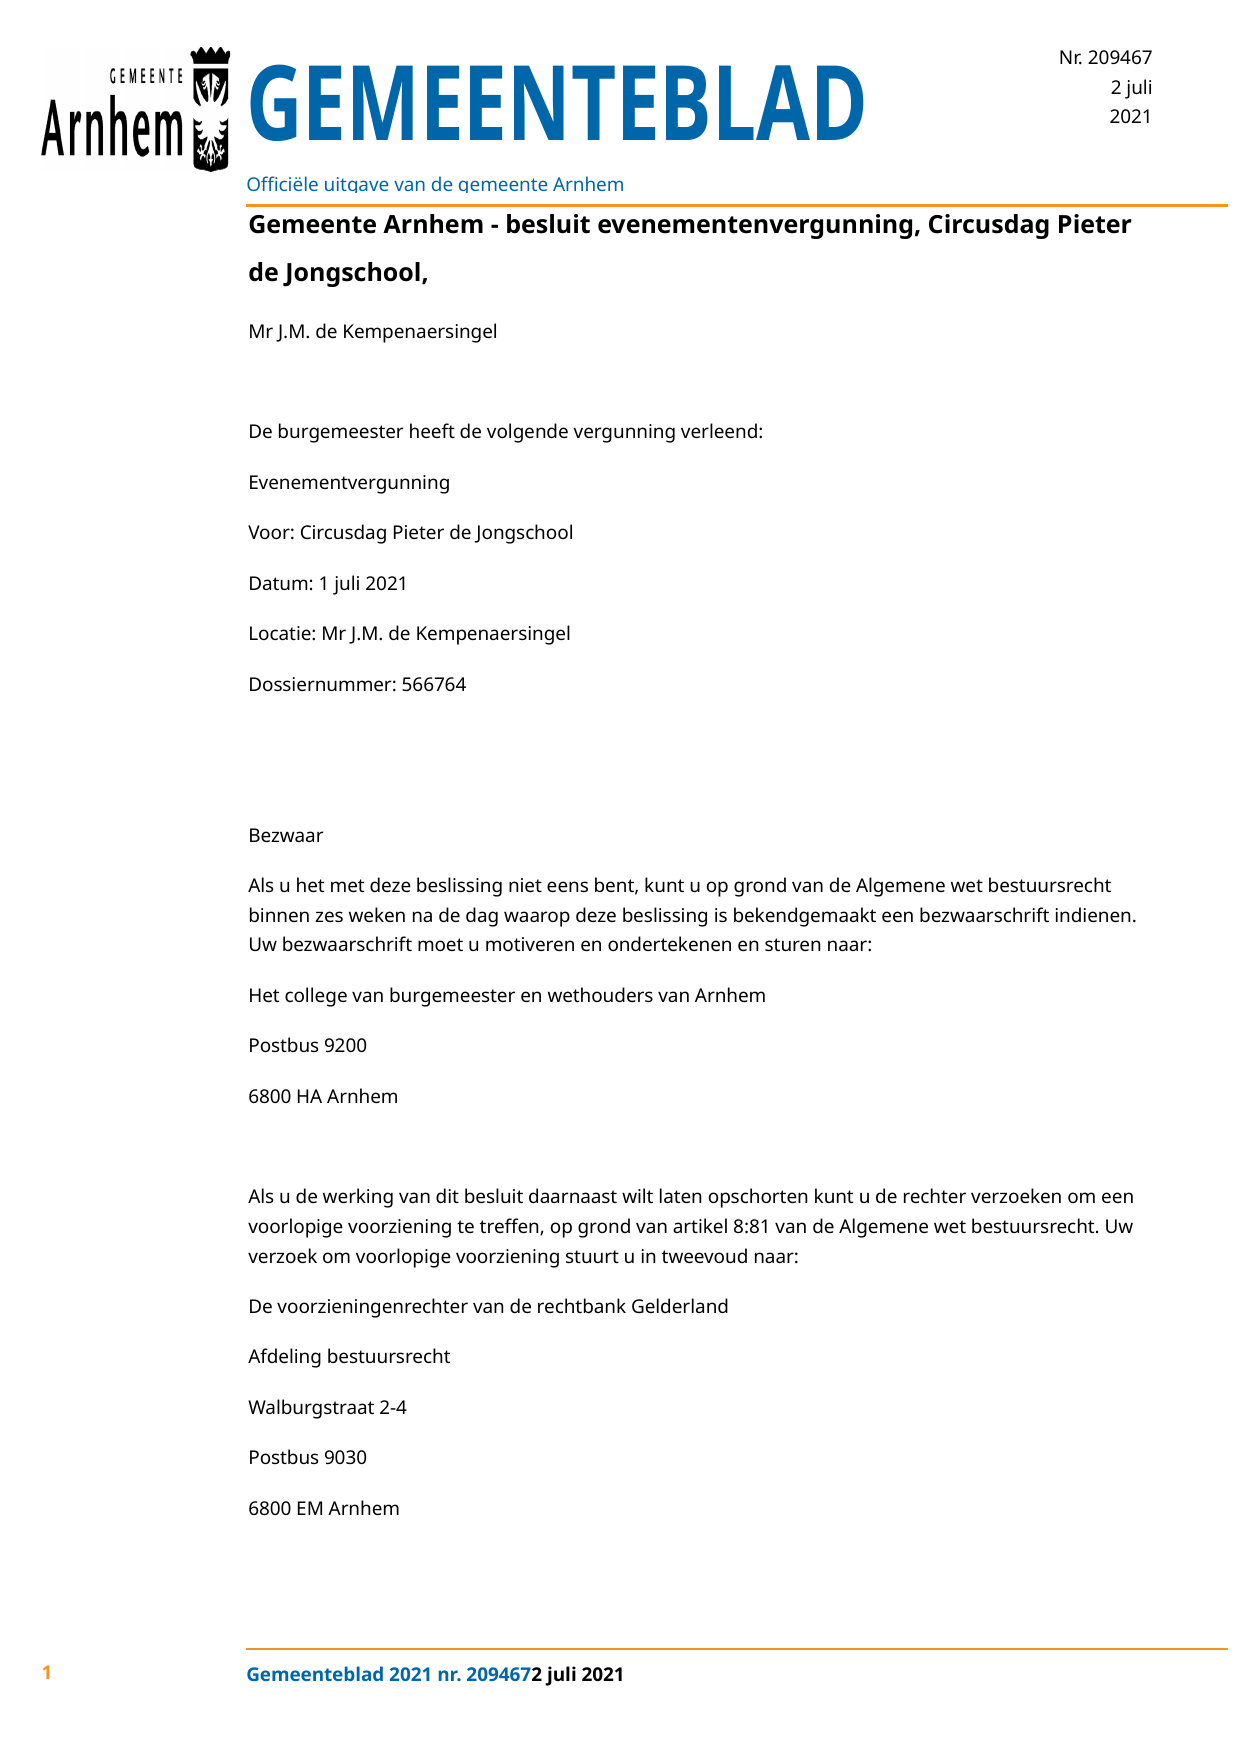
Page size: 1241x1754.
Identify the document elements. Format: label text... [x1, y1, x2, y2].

text Dossiernummer: 566764 [248, 671, 1152, 697]
text Voor: Circusdag Pieter de Jongschool [248, 519, 1152, 545]
text Evenementvergunning [248, 469, 1152, 495]
text 6800 EM Arnhem [248, 1495, 1152, 1521]
text Afdeling bestuursrecht [248, 1344, 1152, 1369]
picture [41, 47, 231, 172]
text Walburgstraat 2-4 [248, 1394, 1152, 1420]
text Locatie: Mr J.M. de Kempenaersingel [248, 620, 1152, 646]
text De burgemeester heeft de volgende vergunning verleend: [248, 419, 1152, 444]
text Als u het met deze beslissing niet eens bent, kunt u op grond van de Algemene wet bestuursrecht binnen zes weken na de dag waarop deze beslissing is bekendgemaakt een bezwaarschrift indienen. Uw bezwaarschrift moet u motiveren en ondertekenen en sturen naar: [248, 872, 1152, 957]
text Gemeente Arnhem - besluit evenementenvergunning, Circusdag Pieter de Jongschool, [248, 207, 1152, 288]
text Het college van burgemeester en wethouders van Arnhem [248, 982, 1152, 1008]
text Postbus 9030 [248, 1444, 1152, 1470]
text Als u de werking van dit besluit daarnaast wilt laten opschorten kunt u de rechter verzoeken om een voorlopige voorziening te treffen, op grond van artikel 8:81 van de Algemene wet bestuursrecht. Uw verzoek om voorlopige voorziening stuurt u in tweevoud naar: [248, 1184, 1152, 1269]
text Mr J.M. de Kempenaersingel [248, 318, 1152, 344]
text 6800 HA Arnhem [248, 1083, 1152, 1109]
text Bezwaar [248, 822, 1152, 848]
text Postbus 9200 [248, 1032, 1152, 1058]
text De voorzieningenrechter van de rechtbank Gelderland [248, 1293, 1152, 1319]
text Datum: 1 juli 2021 [248, 570, 1152, 596]
